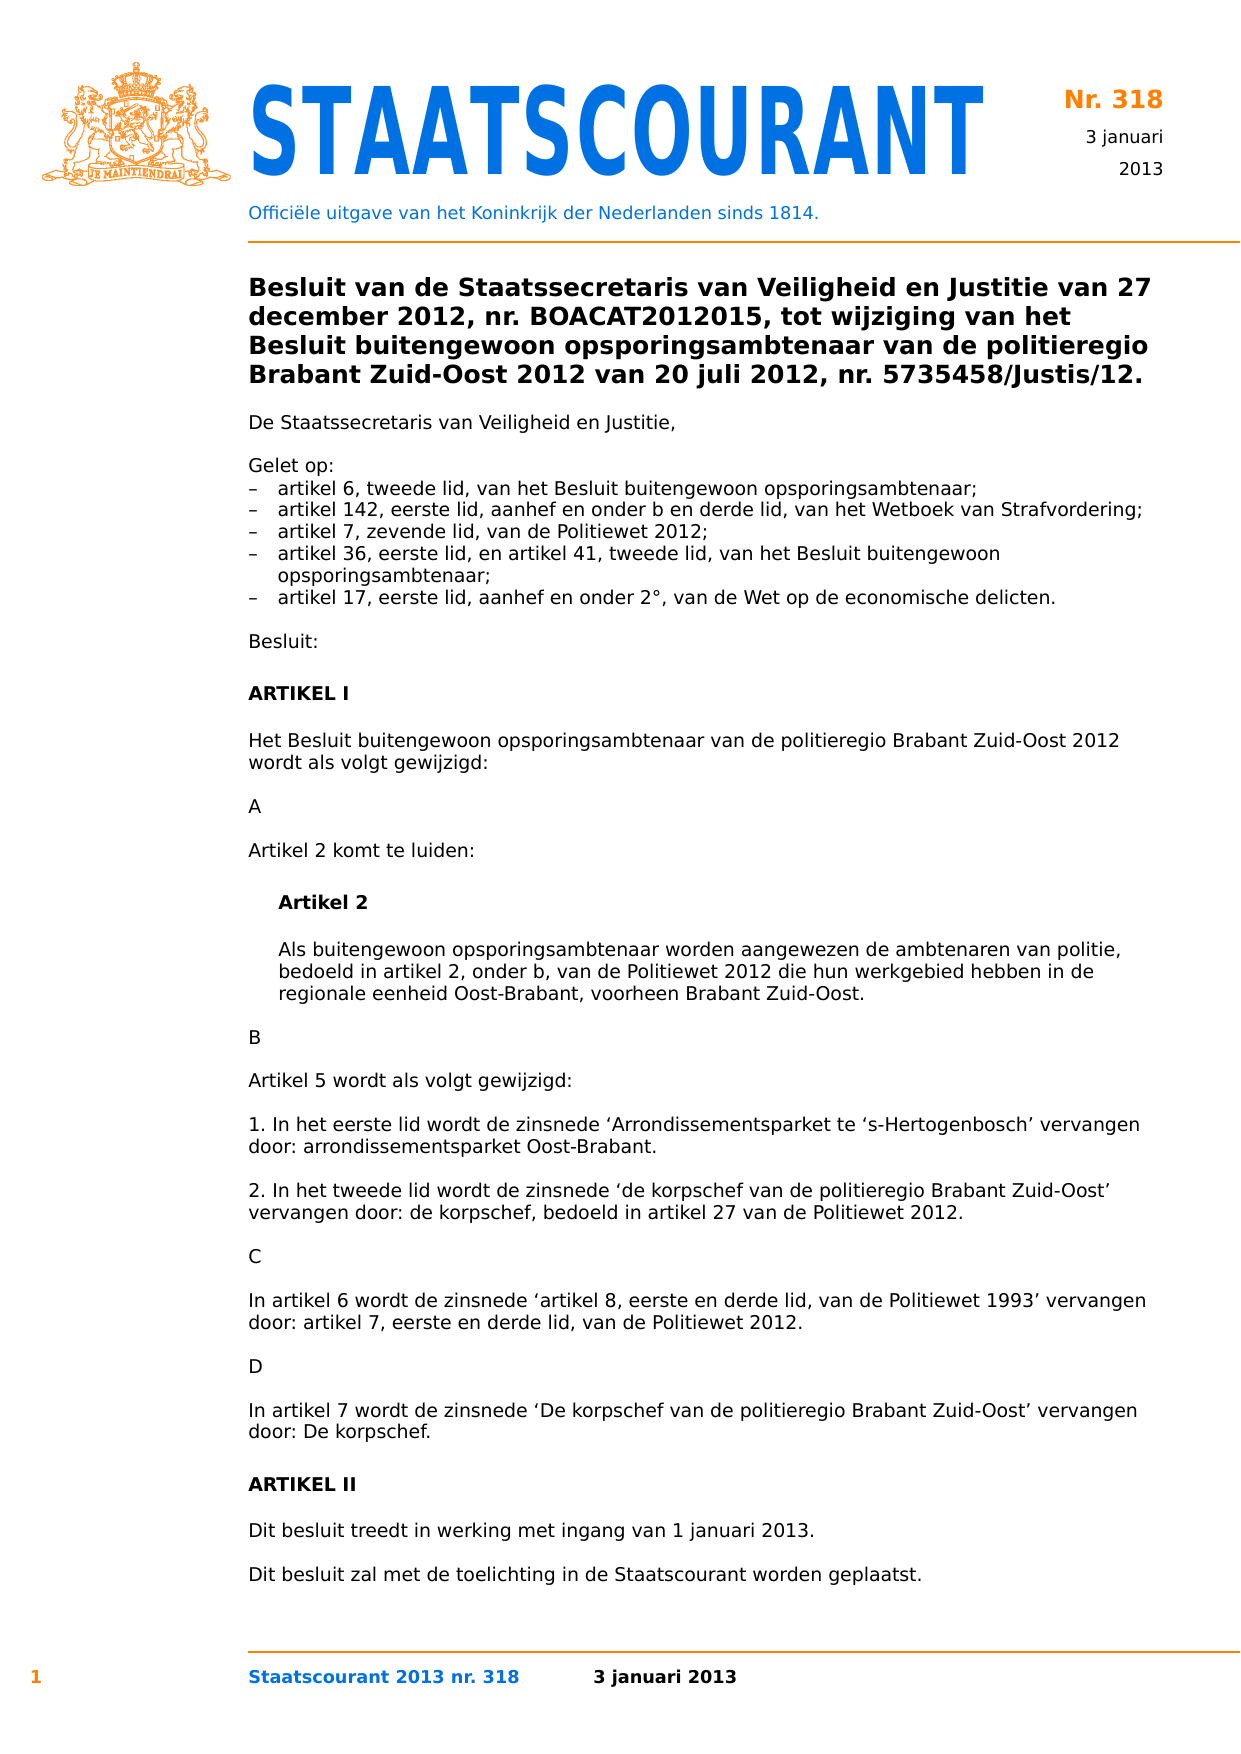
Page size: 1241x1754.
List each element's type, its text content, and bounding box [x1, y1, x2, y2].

text 2. In het tweede lid wordt de zinsnede ‘de korpschef van de politieregio Brabant Zuid-Oost’ vervangen door: de korpschef, bedoeld in artikel 27 van de Politiewet 2012. [248, 1180, 1163, 1224]
subtitle ARTIKEL I [248, 683, 1163, 705]
text 1. In het eerste lid wordt de zinsnede ‘Arrondissementsparket te ‘s-Hertogenbosch’ vervangen door: arrondissementsparket Oost-Brabant. [248, 1114, 1163, 1158]
text De Staatssecretaris van Veiligheid en Justitie, [248, 412, 1163, 433]
subtitle Besluit van de Staatssecretaris van Veiligheid en Justitie van 27 december 2012, nr. BOACAT2012015, tot wijziging van het Besluit buitengewoon opsporingsambtenaar van de politieregio Brabant Zuid-Oost 2012 van 20 juli 2012, nr. 5735458/Justis/12. [248, 273, 1163, 390]
text Gelet op: [248, 455, 1163, 477]
subtitle Artikel 2 [278, 892, 1163, 914]
text Als buitengewoon opsporingsambtenaar worden aangewezen de ambtenaren van politie, bedoeld in artikel 2, onder b, van de Politiewet 2012 die hun werkgebied hebben in de regionale eenheid Oost-Brabant, voorheen Brabant Zuid-Oost. [278, 939, 1163, 1005]
text – artikel 6, tweede lid, van het Besluit buitengewoon opsporingsambtenaar; [248, 477, 1163, 499]
text – artikel 142, eerste lid, aanhef en onder b en derde lid, van het Wetboek van Strafvordering; [248, 499, 1163, 521]
text B [248, 1027, 1163, 1048]
text In artikel 7 wordt de zinsnede ‘De korpschef van de politieregio Brabant Zuid-Oost’ vervangen door: De korpschef. [248, 1399, 1163, 1443]
table_header [25, 62, 248, 241]
table_header Nr. 318 [998, 62, 1240, 121]
text – artikel 17, eerste lid, aanhef en onder 2°, van de Wet op de economische delicten. [248, 587, 1163, 609]
text A [248, 796, 1163, 818]
text Het Besluit buitengewoon opsporingsambtenaar van de politieregio Brabant Zuid-Oost 2012 wordt als volgt gewijzigd: [248, 730, 1163, 774]
picture [41, 62, 231, 186]
text Dit besluit zal met de toelichting in de Staatscourant worden geplaatst. [248, 1564, 1163, 1586]
text Dit besluit treedt in werking met ingang van 1 januari 2013. [248, 1520, 1163, 1542]
table_cell 3 januari [998, 121, 1240, 153]
table_cell Officiële uitgave van het Koninkrijk der Nederlanden sinds 1814. [248, 203, 1240, 241]
text Besluit: [248, 631, 1163, 653]
text Artikel 5 wordt als volgt gewijzigd: [248, 1070, 1163, 1092]
table_cell 2013 [998, 153, 1240, 203]
text – artikel 36, eerste lid, en artikel 41, tweede lid, van het Besluit buitengewoon opsporingsambtenaar; [248, 543, 1163, 587]
text C [248, 1246, 1163, 1268]
subtitle ARTIKEL II [248, 1473, 1163, 1495]
text – artikel 7, zevende lid, van de Politiewet 2012; [248, 521, 1163, 543]
text Artikel 2 komt te luiden: [248, 840, 1163, 862]
text In artikel 6 wordt de zinsnede ‘artikel 8, eerste en derde lid, van de Politiewet 1993’ vervangen door: artikel 7, eerste en derde lid, van de Politiewet 2012. [248, 1290, 1163, 1334]
text D [248, 1356, 1163, 1378]
table_header STAATSCOURANT [248, 62, 998, 203]
